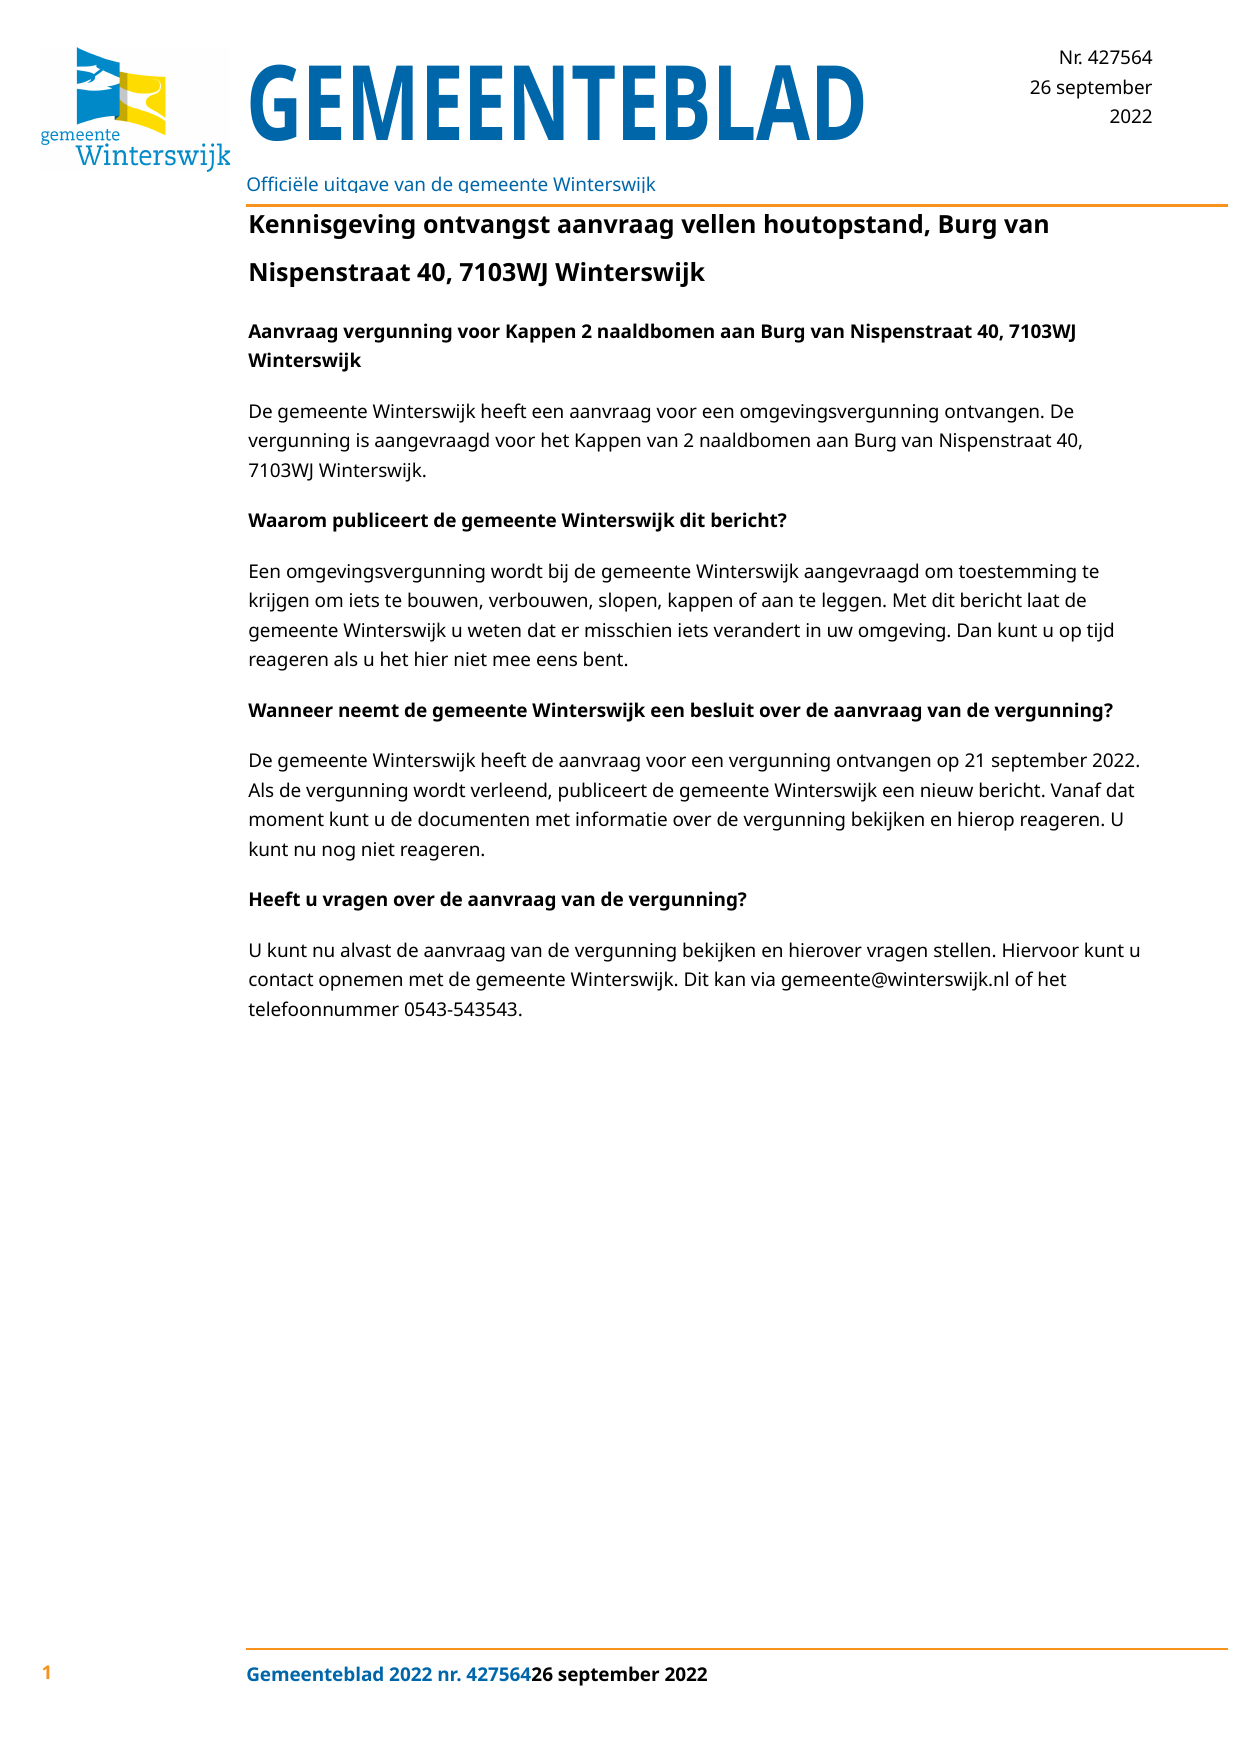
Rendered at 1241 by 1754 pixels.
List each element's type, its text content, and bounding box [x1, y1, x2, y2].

text Wanneer neemt de gemeente Winterswijk een besluit over de aanvraag van de vergunning? [248, 697, 1152, 723]
text Aanvraag vergunning voor Kappen 2 naaldbomen aan Burg van Nispenstraat 40, 7103WJ Winterswijk [248, 318, 1152, 373]
picture [41, 47, 231, 172]
text Een omgevingsvergunning wordt bij de gemeente Winterswijk aangevraagd om toestemming te krijgen om iets te bouwen, verbouwen, slopen, kappen of aan te leggen. Met dit bericht laat de gemeente Winterswijk u weten dat er misschien iets verandert in uw omgeving. Dan kunt u op tijd reageren als u het hier niet mee eens bent. [248, 558, 1152, 672]
picture [225, 153, 231, 162]
text De gemeente Winterswijk heeft een aanvraag voor een omgevingsvergunning ontvangen. De vergunning is aangevraagd voor het Kappen van 2 naaldbomen aan Burg van Nispenstraat 40, 7103WJ Winterswijk. [248, 398, 1152, 483]
text Heeft u vragen over de aanvraag van de vergunning? [248, 887, 1152, 912]
text De gemeente Winterswijk heeft de aanvraag voor een vergunning ontvangen op 21 september 2022. Als de vergunning wordt verleend, publiceert de gemeente Winterswijk een nieuw bericht. Vanaf dat moment kunt u de documenten met informatie over de vergunning bekijken en hierop reageren. U kunt nu nog niet reageren. [248, 747, 1152, 862]
text Waarom publiceert de gemeente Winterswijk dit bericht? [248, 507, 1152, 533]
text U kunt nu alvast de aanvraag van de vergunning bekijken en hierover vragen stellen. Hiervoor kunt u contact opnemen met de gemeente Winterswijk. Dit kan via gemeente@winterswijk.nl of het telefoonnummer 0543-543543. [248, 937, 1152, 1022]
text Kennisgeving ontvangst aanvraag vellen houtopstand, Burg van Nispenstraat 40, 7103WJ Winterswijk [248, 207, 1152, 288]
